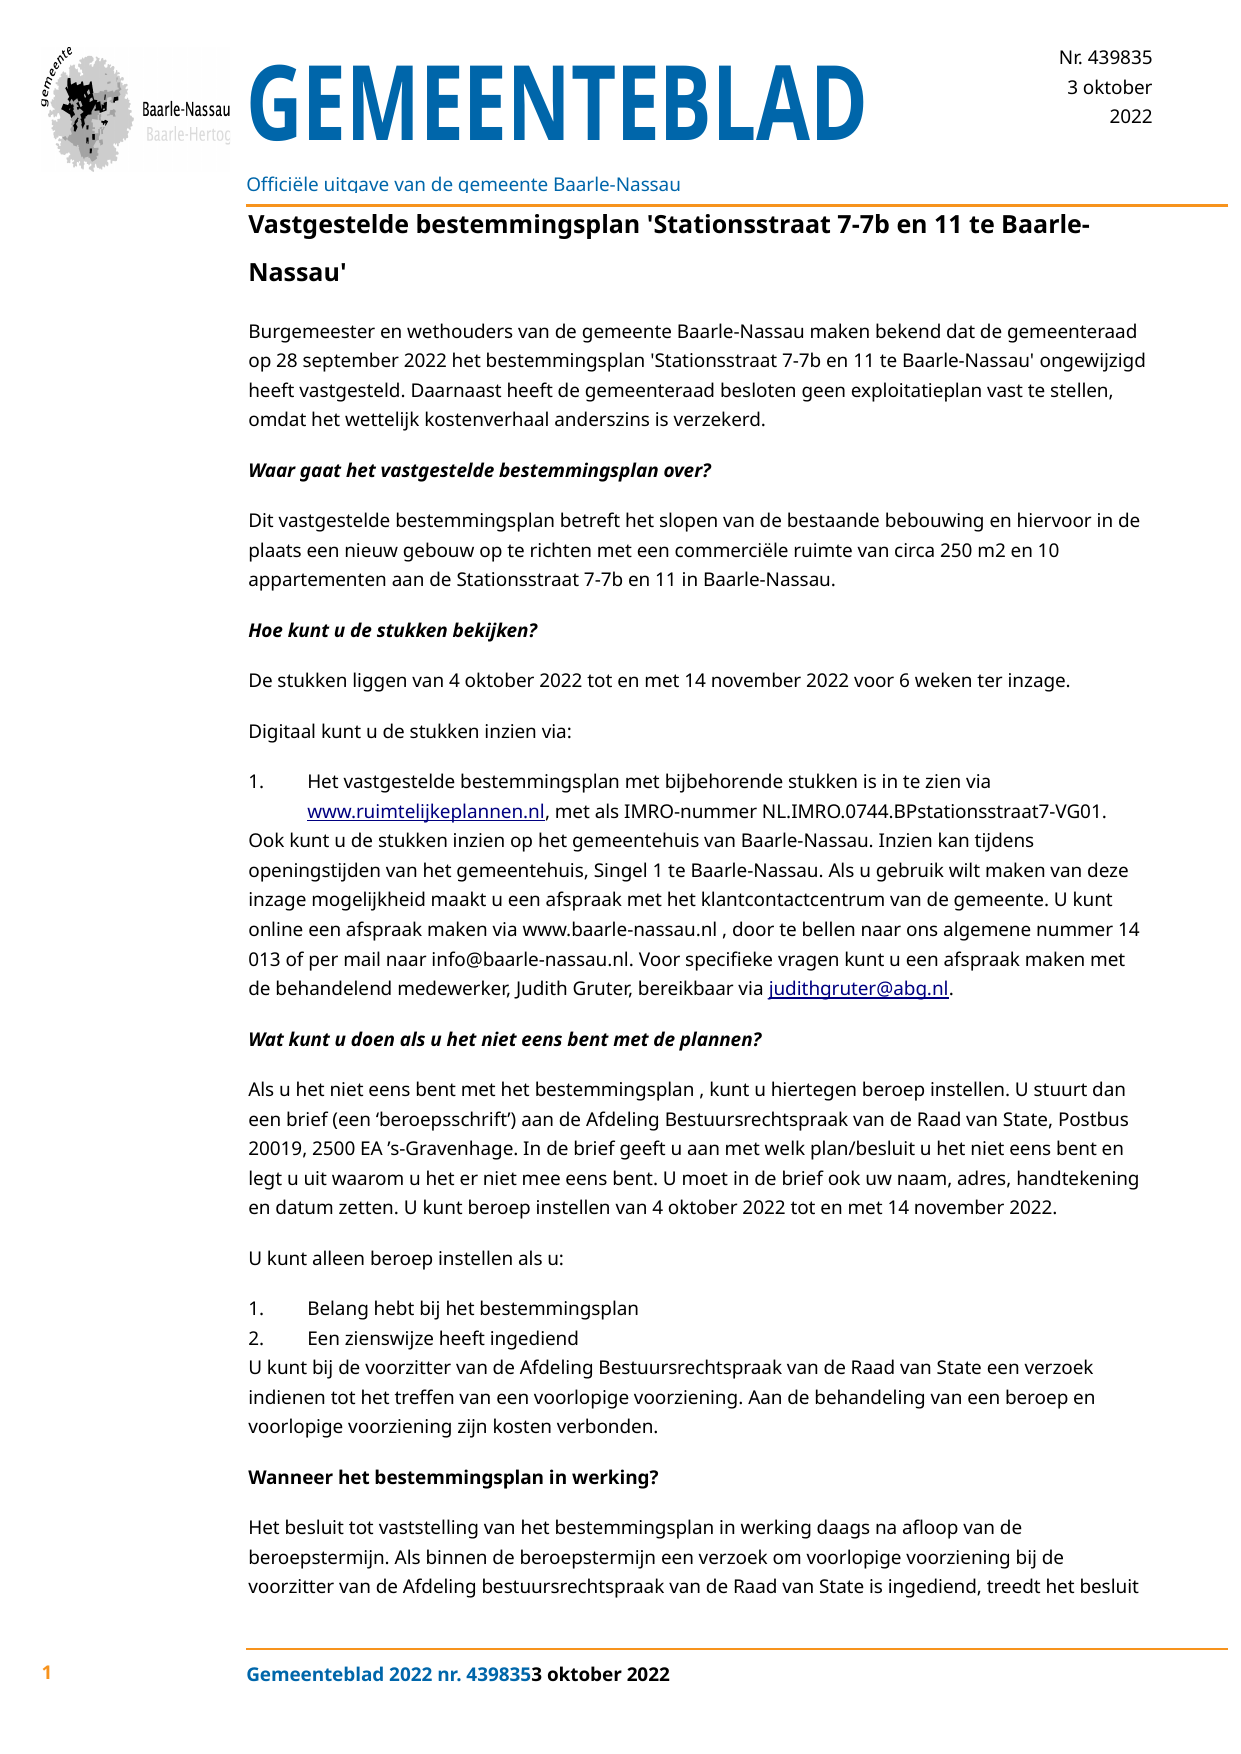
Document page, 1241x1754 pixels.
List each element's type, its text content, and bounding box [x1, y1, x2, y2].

text Wat kunt u doen als u het niet eens bent met de plannen? [248, 1026, 1152, 1052]
text U kunt alleen beroep instellen als u: [248, 1245, 1152, 1271]
picture [41, 47, 231, 172]
text Wanneer het bestemmingsplan in werking? [248, 1464, 1152, 1490]
text Het besluit tot vaststelling van het bestemmingsplan in werking daags na afloop van de beroepstermijn. Als binnen de beroepstermijn een verzoek om voorlopige voorziening bij de voorzitter van de Afdeling bestuursrechtspraak van de Raad van State is ingediend, treedt het besluit [248, 1514, 1152, 1599]
text Als u het niet eens bent met het bestemmingsplan , kunt u hiertegen beroep instellen. U stuurt dan een brief (een ‘beroepsschrift’) aan de Afdeling Bestuursrechtspraak van de Raad van State, Postbus 20019, 2500 EA ’s-Gravenhage. In de brief geeft u aan met welk plan/besluit u het niet eens bent en legt u uit waarom u het er niet mee eens bent. U moet in de brief ook uw naam, adres, handtekening en datum zetten. U kunt beroep instellen van 4 oktober 2022 tot en met 14 november 2022. [248, 1076, 1152, 1220]
text Waar gaat het vastgestelde bestemmingsplan over? [248, 457, 1152, 483]
text Hoe kunt u de stukken bekijken? [248, 617, 1152, 643]
list Het vastgestelde bestemmingsplan met bijbehorende stukken is in te zien via www.ruimtelijkeplannen.nl, met als IMRO-nummer NL.IMRO.0744.BPstationsstraat7-VG01. [248, 768, 1152, 824]
text Burgemeester en wethouders van de gemeente Baarle-Nassau maken bekend dat de gemeenteraad op 28 september 2022 het bestemmingsplan 'Stationsstraat 7-7b en 11 te Baarle-Nassau' ongewijzigd heeft vastgesteld. Daarnaast heeft de gemeenteraad besloten geen exploitatieplan vast te stellen, omdat het wettelijk kostenverhaal anderszins is verzekerd. [248, 318, 1152, 432]
list Een zienswijze heeft ingediend [248, 1325, 1152, 1351]
text De stukken liggen van 4 oktober 2022 tot en met 14 november 2022 voor 6 weken ter inzage. [248, 667, 1152, 693]
text Digitaal kunt u de stukken inzien via: [248, 718, 1152, 744]
text Dit vastgestelde bestemmingsplan betreft het slopen van de bestaande bebouwing en hiervoor in de plaats een nieuw gebouw op te richten met een commerciële ruimte van circa 250 m2 en 10 appartementen aan de Stationsstraat 7-7b en 11 in Baarle-Nassau. [248, 507, 1152, 592]
text Ook kunt u de stukken inzien op het gemeentehuis van Baarle-Nassau. Inzien kan tijdens openingstijden van het gemeentehuis, Singel 1 te Baarle-Nassau. Als u gebruik wilt maken van deze inzage mogelijkheid maakt u een afspraak met het klantcontactcentrum van de gemeente. U kunt online een afspraak maken via www.baarle-nassau.nl , door te bellen naar ons algemene nummer 14 013 of per mail naar info@baarle-nassau.nl. Voor specifieke vragen kunt u een afspraak maken met de behandelend medewerker, Judith Gruter, bereikbaar via judithgruter@abg.nl. [248, 827, 1152, 1001]
text Vastgestelde bestemmingsplan 'Stationsstraat 7-7b en 11 te Baarle-Nassau' [248, 207, 1152, 288]
list Belang hebt bij het bestemmingsplan [248, 1295, 1152, 1321]
text U kunt bij de voorzitter van de Afdeling Bestuursrechtspraak van de Raad van State een verzoek indienen tot het treffen van een voorlopige voorziening. Aan de behandeling van een beroep en voorlopige voorziening zijn kosten verbonden. [248, 1354, 1152, 1439]
